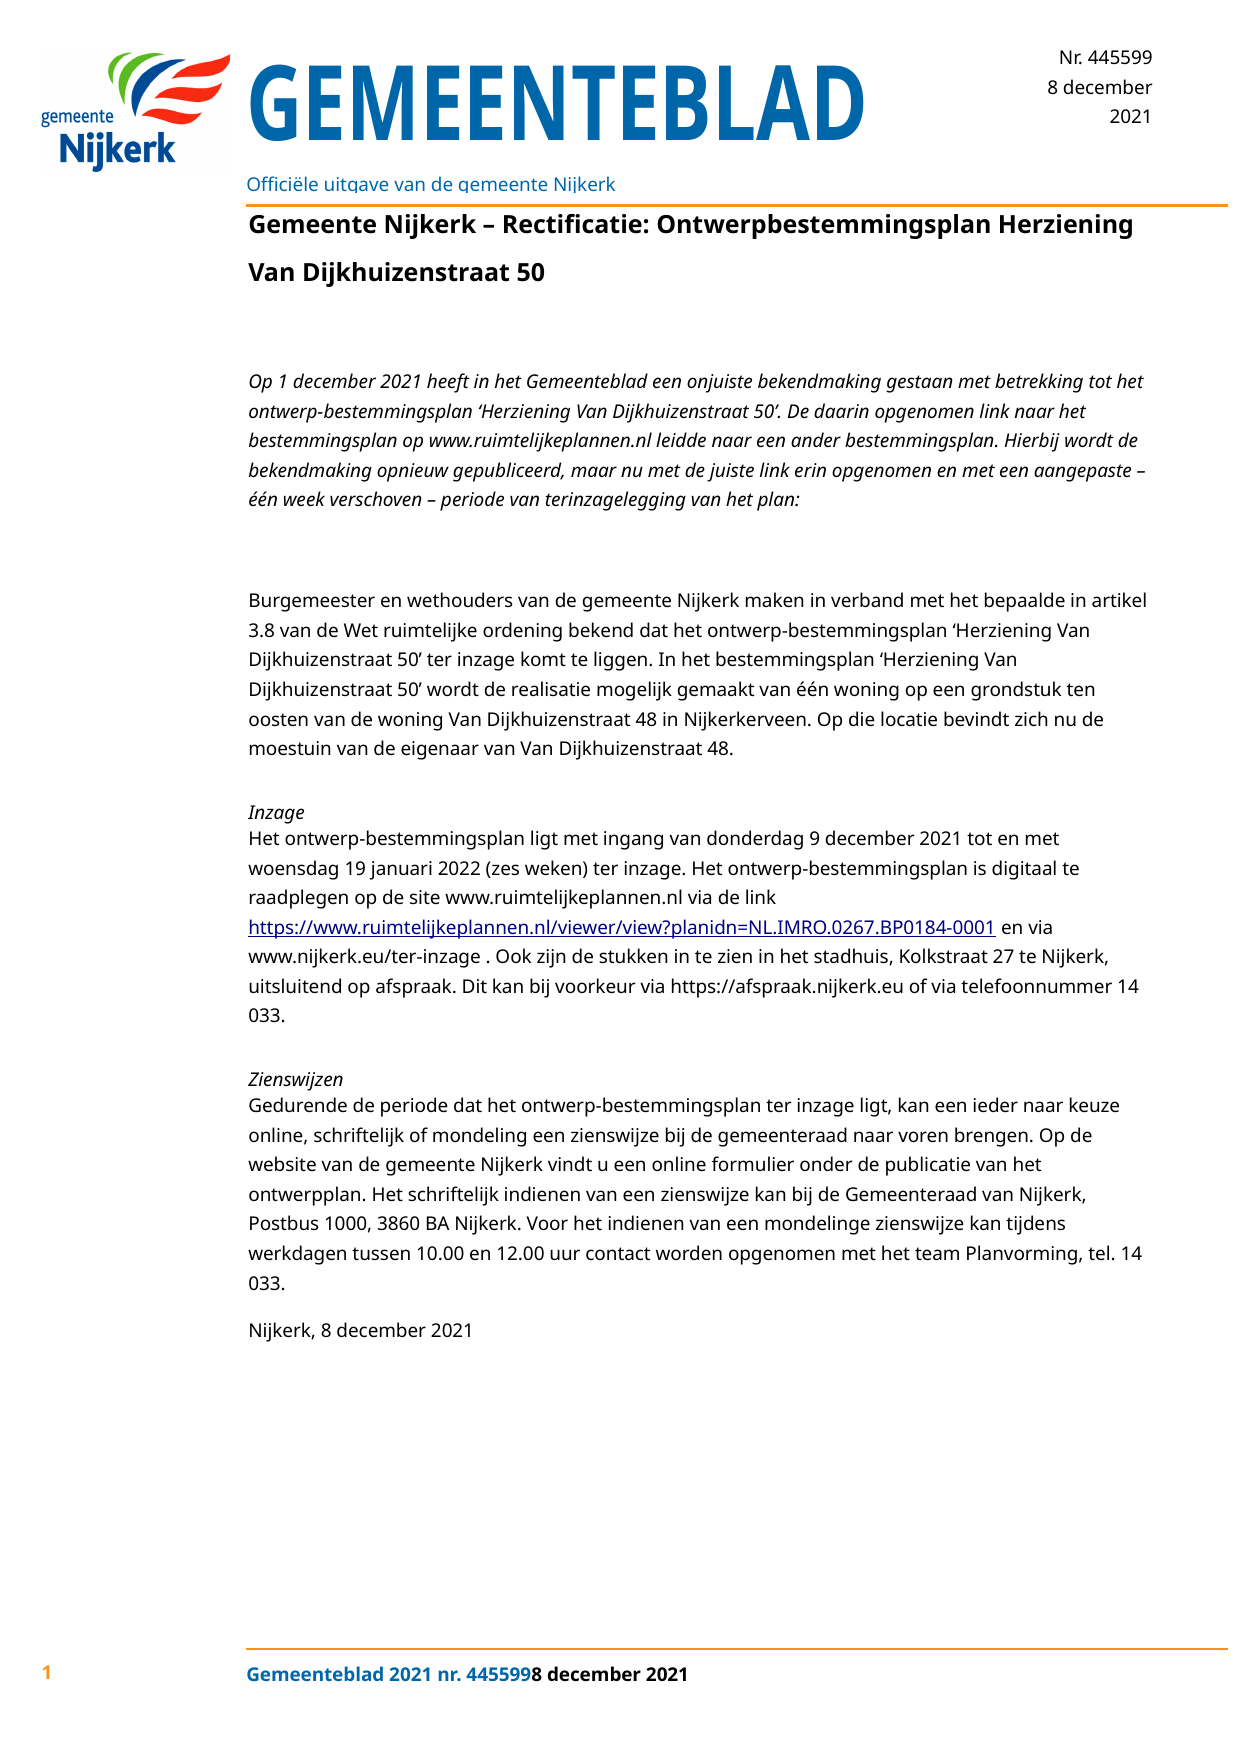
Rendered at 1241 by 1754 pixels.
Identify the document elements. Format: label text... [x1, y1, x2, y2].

text Gedurende de periode dat het ontwerp-bestemmingsplan ter inzage ligt, kan een ieder naar keuze online, schriftelijk of mondeling een zienswijze bij de gemeenteraad naar voren brengen. Op de website van de gemeente Nijkerk vindt u een online formulier onder de publicatie van het ontwerpplan. Het schriftelijk indienen van een zienswijze kan bij de Gemeenteraad van Nijkerk, Postbus 1000, 3860 BA Nijkerk. Voor het indienen van een mondelinge zienswijze kan tijdens werkdagen tussen 10.00 en 12.00 uur contact worden opgenomen met het team Planvorming, tel. 14 033. [248, 1092, 1152, 1296]
text Gemeente Nijkerk – Rectificatie: Ontwerpbestemmingsplan Herziening Van Dijkhuizenstraat 50 [248, 207, 1152, 288]
text Inzage [248, 799, 1152, 825]
text Nijkerk, 8 december 2021 [248, 1318, 1152, 1343]
text Burgemeester en wethouders van de gemeente Nijkerk maken in verband met het bepaalde in artikel 3.8 van de Wet ruimtelijke ordening bekend dat het ontwerp-bestemmingsplan ‘Herziening Van Dijkhuizenstraat 50’ ter inzage komt te liggen. In het bestemmingsplan ‘Herziening Van Dijkhuizenstraat 50’ wordt de realisatie mogelijk gemaakt van één woning op een grondstuk ten oosten van de woning Van Dijkhuizenstraat 48 in Nijkerkerveen. Op die locatie bevindt zich nu de moestuin van de eigenaar van Van Dijkhuizenstraat 48. [248, 587, 1152, 761]
text Op 1 december 2021 heeft in het Gemeenteblad een onjuiste bekendmaking gestaan met betrekking tot het ontwerp-bestemmingsplan ‘Herziening Van Dijkhuizenstraat 50’. De daarin opgenomen link naar het bestemmingsplan op www.ruimtelijkeplannen.nl leidde naar een ander bestemmingsplan. Hierbij wordt de bekendmaking opnieuw gepubliceerd, maar nu met de juiste link erin opgenomen en met een aangepaste – één week verschoven – periode van terinzagelegging van het plan: [248, 368, 1152, 512]
text Het ontwerp-bestemmingsplan ligt met ingang van donderdag 9 december 2021 tot en met woensdag 19 januari 2022 (zes weken) ter inzage. Het ontwerp-bestemmingsplan is digitaal te raadplegen op de site www.ruimtelijkeplannen.nl via de link https://www.ruimtelijkeplannen.nl/viewer/view?planidn=NL.IMRO.0267.BP0184-0001 en via www.nijkerk.eu/ter-inzage . Ook zijn de stukken in te zien in het stadhuis, Kolkstraat 27 te Nijkerk, uitsluitend op afspraak. Dit kan bij voorkeur via https://afspraak.nijkerk.eu of via telefoonnummer 14 033. [248, 825, 1152, 1028]
text Zienswijzen [248, 1067, 1152, 1092]
picture [41, 47, 231, 172]
